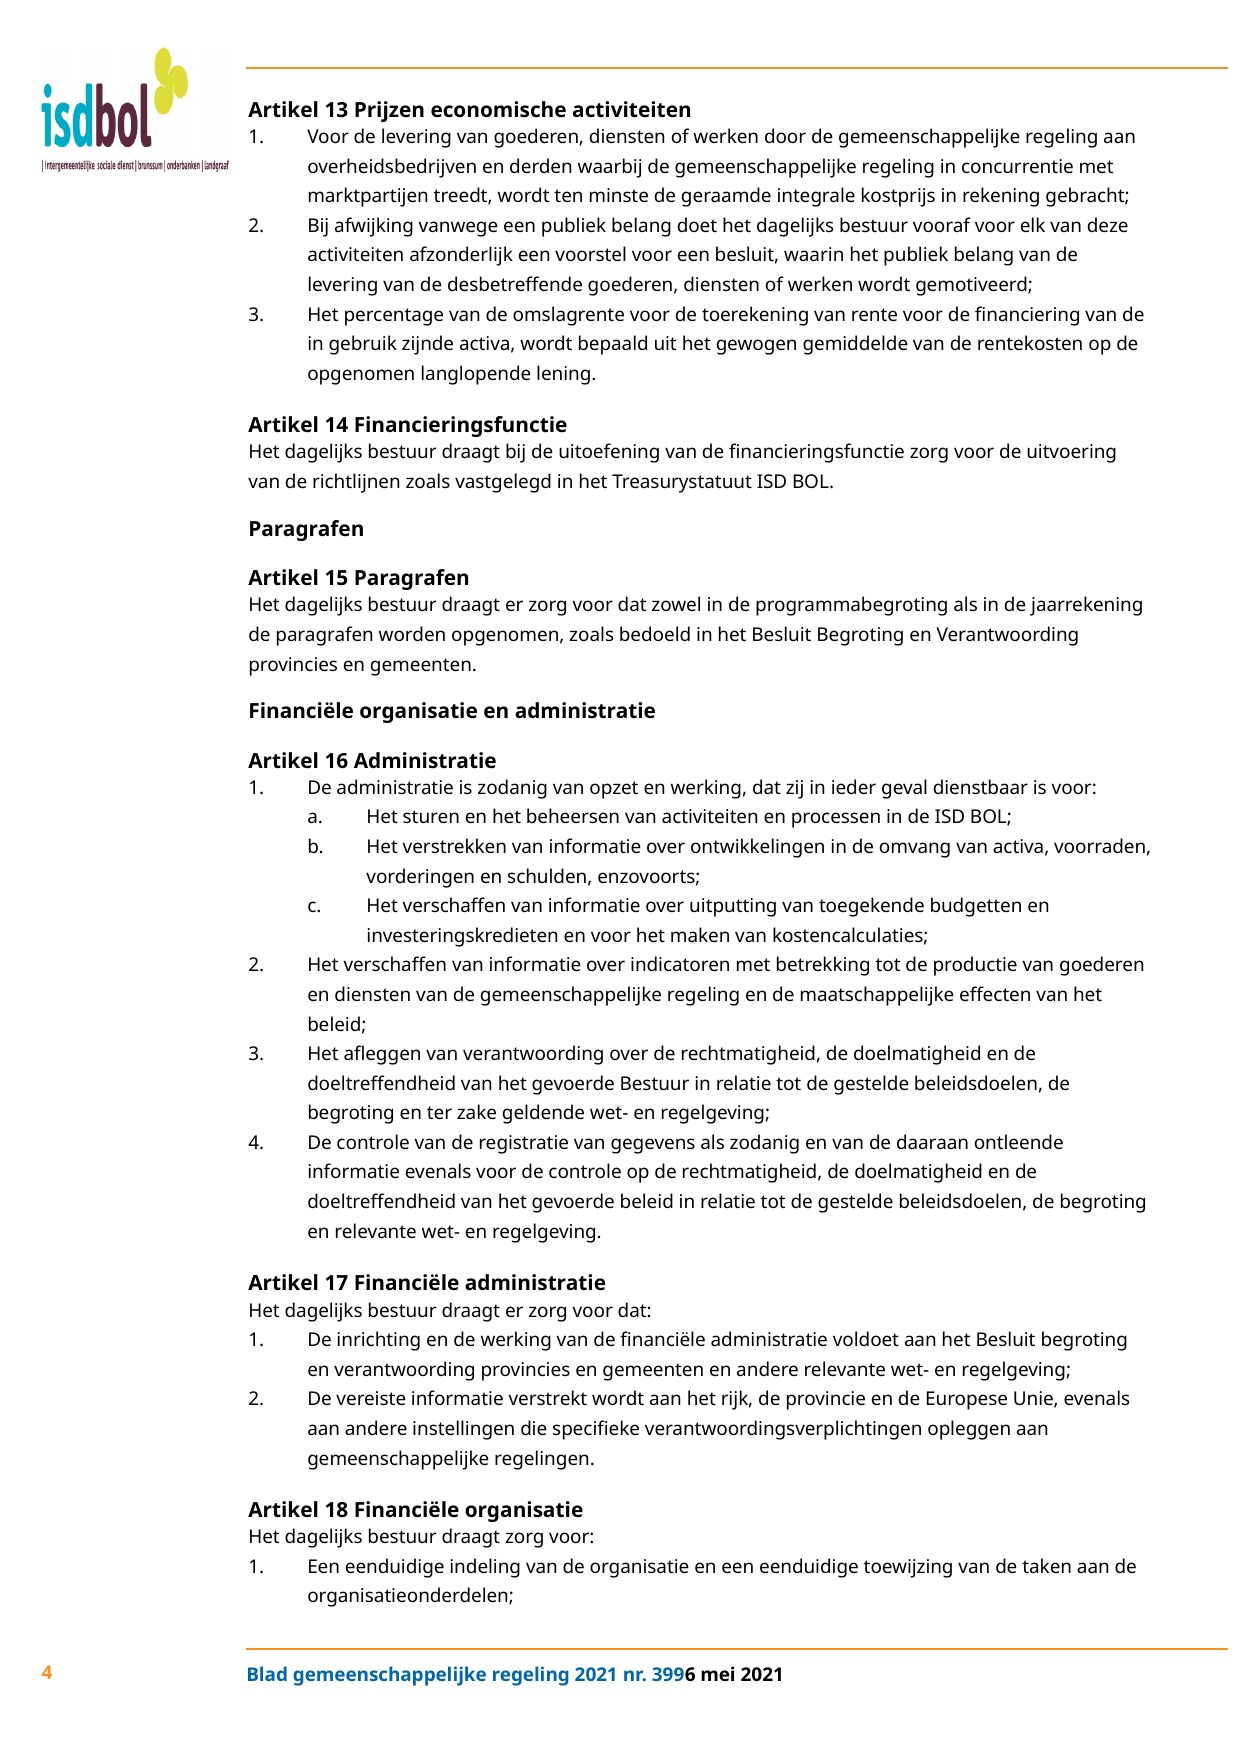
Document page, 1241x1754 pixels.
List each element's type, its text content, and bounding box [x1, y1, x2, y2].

list De inrichting en de werking van de financiële administratie voldoet aan het Besluit begroting en verantwoording provincies en gemeenten en andere relevante wet- en regelgeving; [248, 1326, 1152, 1382]
text Het dagelijks bestuur draagt er zorg voor dat zowel in de programmabegroting als in de jaarrekening de paragrafen worden opgenomen, zoals bedoeld in het Besluit Begroting en Verantwoording provincies en gemeenten. [248, 592, 1152, 677]
list Het verschaffen van informatie over indicatoren met betrekking tot de productie van goederen en diensten van de gemeenschappelijke regeling en de maatschappelijke effecten van het beleid; [248, 952, 1152, 1037]
list De administratie is zodanig van opzet en werking, dat zij in ieder geval dienstbaar is voor: [248, 774, 1152, 800]
picture [41, 47, 231, 172]
list Een eenduidige indeling van de organisatie en een eenduidige toewijzing van de taken aan de organisatieonderdelen; [248, 1553, 1152, 1608]
text Artikel 16 Administratie [248, 746, 1152, 774]
text Financiële organisatie en administratie [248, 696, 1152, 725]
text Het dagelijks bestuur draagt er zorg voor dat: [248, 1297, 1152, 1322]
list Het afleggen van verantwoording over de rechtmatigheid, de doelmatigheid en de doeltreffendheid van het gevoerde Bestuur in relatie tot de gestelde beleidsdoelen, de begroting en ter zake geldende wet- en regelgeving; [248, 1040, 1152, 1125]
text Artikel 17 Financiële administratie [248, 1268, 1152, 1297]
list Voor de levering van goederen, diensten of werken door de gemeenschappelijke regeling aan overheidsbedrijven en derden waarbij de gemeenschappelijke regeling in concurrentie met marktpartijen treedt, wordt ten minste de geraamde integrale kostprijs in rekening gebracht; [248, 123, 1152, 208]
list Het verstrekken van informatie over ontwikkelingen in de omvang van activa, voorraden, vorderingen en schulden, enzovoorts; [307, 833, 1152, 889]
list Het percentage van de omslagrente voor de toerekening van rente voor de financiering van de in gebruik zijnde activa, wordt bepaald uit het gewogen gemiddelde van de rentekosten op de opgenomen langlopende lening. [248, 301, 1152, 386]
text Het dagelijks bestuur draagt bij de uitoefening van de financieringsfunctie zorg voor de uitvoering van de richtlijnen zoals vastgelegd in het Treasurystatuut ISD BOL. [248, 439, 1152, 494]
list Bij afwijking vanwege een publiek belang doet het dagelijks bestuur vooraf voor elk van deze activiteiten afzonderlijk een voorstel voor een besluit, waarin het publiek belang van de levering van de desbetreffende goederen, diensten of werken wordt gemotiveerd; [248, 212, 1152, 297]
list De controle van de registratie van gegevens als zodanig en van de daaraan ontleende informatie evenals voor de controle op de rechtmatigheid, de doelmatigheid en de doeltreffendheid van het gevoerde beleid in relatie tot de gestelde beleidsdoelen, de begroting en relevante wet- en regelgeving. [248, 1129, 1152, 1244]
text Artikel 15 Paragrafen [248, 563, 1152, 592]
text Paragrafen [248, 514, 1152, 542]
text Artikel 18 Financiële organisatie [248, 1495, 1152, 1523]
list Het sturen en het beheersen van activiteiten en processen in de ISD BOL; [307, 804, 1152, 829]
text Artikel 13 Prijzen economische activiteiten [248, 95, 1152, 123]
list Het verschaffen van informatie over uitputting van toegekende budgetten en investeringskredieten en voor het maken van kostencalculaties; [307, 892, 1152, 948]
text Het dagelijks bestuur draagt zorg voor: [248, 1523, 1152, 1549]
text Artikel 14 Financieringsfunctie [248, 410, 1152, 439]
list De vereiste informatie verstrekt wordt aan het rijk, de provincie en de Europese Unie, evenals aan andere instellingen die specifieke verantwoordingsverplichtingen opleggen aan gemeenschappelijke regelingen. [248, 1386, 1152, 1470]
